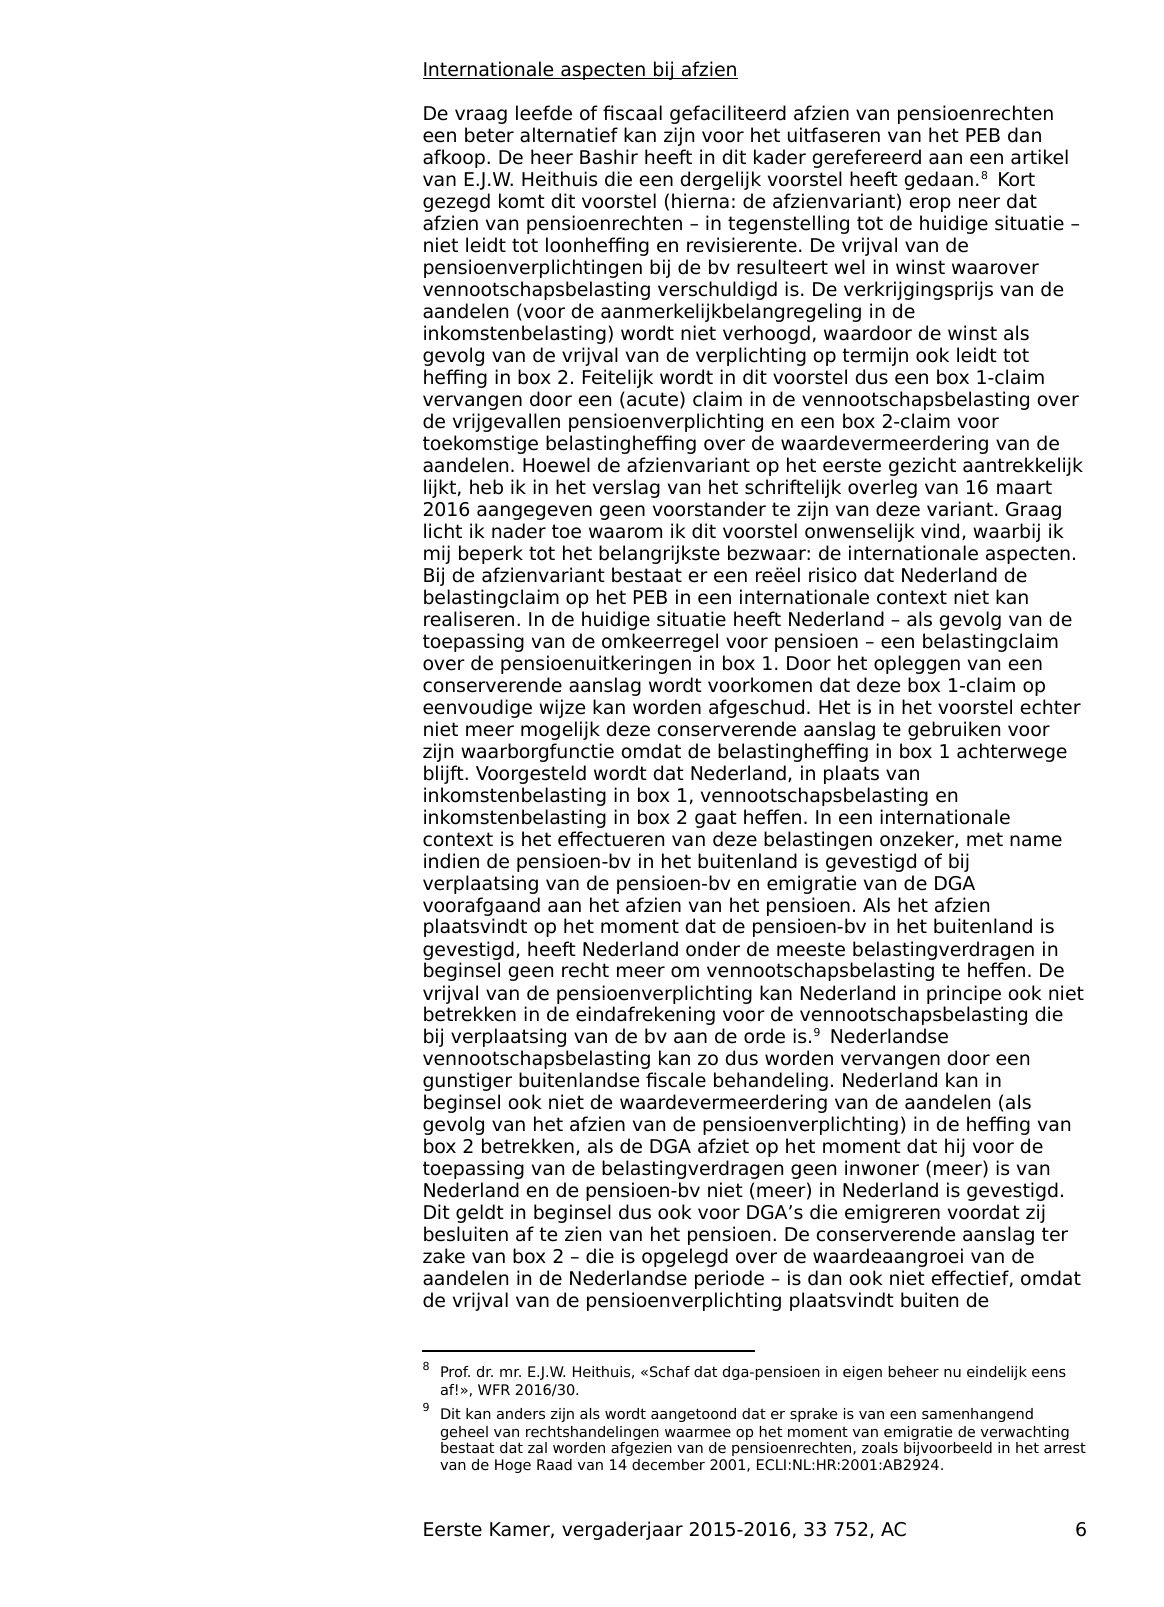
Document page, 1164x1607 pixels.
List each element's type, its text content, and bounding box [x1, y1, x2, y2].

text Dit kan anders zijn als wordt aangetoond dat er sprake is van een samenhangend geheel van rechtshandelingen waarmee op het moment van emigratie de verwachting bestaat dat zal worden afgezien van de pensioenrechten, zoals bijvoorbeeld in het arrest van de Hoge Raad van 14 december 2001, ECLI:NL:HR:2001:AB2924. [422, 1402, 1087, 1474]
text De vraag leefde of fiscaal gefaciliteerd afzien van pensioenrechten een beter alternatief kan zijn voor het uitfaseren van het PEB dan afkoop. De heer Bashir heeft in dit kader gerefereerd aan een artikel van E.J.W. Heithuis die een dergelijk voorstel heeft gedaan. Kort gezegd komt dit voorstel (hierna: de afzienvariant) erop neer dat afzien van pensioenrechten – in tegenstelling tot de huidige situatie – niet leidt tot loonheffing en revisierente. De vrijval van de pensioenverplichtingen bij de bv resulteert wel in winst waarover vennootschapsbelasting verschuldigd is. De verkrijgingsprijs van de aandelen (voor de aanmerkelijkbelangregeling in de inkomstenbelasting) wordt niet verhoogd, waardoor de winst als gevolg van de vrijval van de verplichting op termijn ook leidt tot heffing in box 2. Feitelijk wordt in dit voorstel dus een box 1-claim vervangen door een (acute) claim in de vennootschapsbelasting over de vrijgevallen pensioenverplichting en een box 2-claim voor toekomstige belastingheffing over de waardevermeerdering van de aandelen. Hoewel de afzienvariant op het eerste gezicht aantrekkelijk lijkt, heb ik in het verslag van het schriftelijk overleg van 16 maart 2016 aangegeven geen voorstander te zijn van deze variant. Graag licht ik nader toe waarom ik dit voorstel onwenselijk vind, waarbij ik mij beperk tot het belangrijkste bezwaar: de internationale aspecten. [422, 103, 1087, 565]
subtitle Internationale aspecten bij afzien [422, 59, 1087, 81]
text Bij de afzienvariant bestaat er een reëel risico dat Nederland de belastingclaim op het PEB in een internationale context niet kan realiseren. In de huidige situatie heeft Nederland – als gevolg van de toepassing van de omkeerregel voor pensioen – een belastingclaim over de pensioenuitkeringen in box 1. Door het opleggen van een conserverende aanslag wordt voorkomen dat deze box 1-claim op eenvoudige wijze kan worden afgeschud. Het is in het voorstel echter niet meer mogelijk deze conserverende aanslag te gebruiken voor zijn waarborgfunctie omdat de belastingheffing in box 1 achterwege blijft. Voorgesteld wordt dat Nederland, in plaats van inkomstenbelasting in box 1, vennootschapsbelasting en inkomstenbelasting in box 2 gaat heffen. In een internationale context is het effectueren van deze belastingen onzeker, met name indien de pensioen-bv in het buitenland is gevestigd of bij verplaatsing van de pensioen-bv en emigratie van de DGA voorafgaand aan het afzien van het pensioen. Als het afzien plaatsvindt op het moment dat de pensioen-bv in het buitenland is gevestigd, heeft Nederland onder de meeste belastingverdragen in beginsel geen recht meer om vennootschapsbelasting te heffen. De vrijval van de pensioenverplichting kan Nederland in principe ook niet betrekken in de eindafrekening voor de vennootschapsbelasting die bij verplaatsing van de bv aan de orde is. Nederlandse vennootschapsbelasting kan zo dus worden vervangen door een gunstiger buitenlandse fiscale behandeling. Nederland kan in beginsel ook niet de waardevermeerdering van de aandelen (als gevolg van het afzien van de pensioenverplichting) in de heffing van box 2 betrekken, als de DGA afziet op het moment dat hij voor de toepassing van de belastingverdragen geen inwoner (meer) is van Nederland en de pensioen-bv niet (meer) in Nederland is gevestigd. Dit geldt in beginsel dus ook voor DGA’s die emigreren voordat zij besluiten af te zien van het pensioen. De conserverende aanslag ter zake van box 2 – die is opgelegd over de waardeaangroei van de aandelen in de Nederlandse periode – is dan ook niet effectief, omdat de vrijval van de pensioenverplichting plaatsvindt buiten de [422, 565, 1087, 1312]
text Prof. dr. mr. E.J.W. Heithuis, «Schaf dat dga-pensioen in eigen beheer nu eindelijk eens af!», WFR 2016/30. [422, 1360, 1087, 1399]
